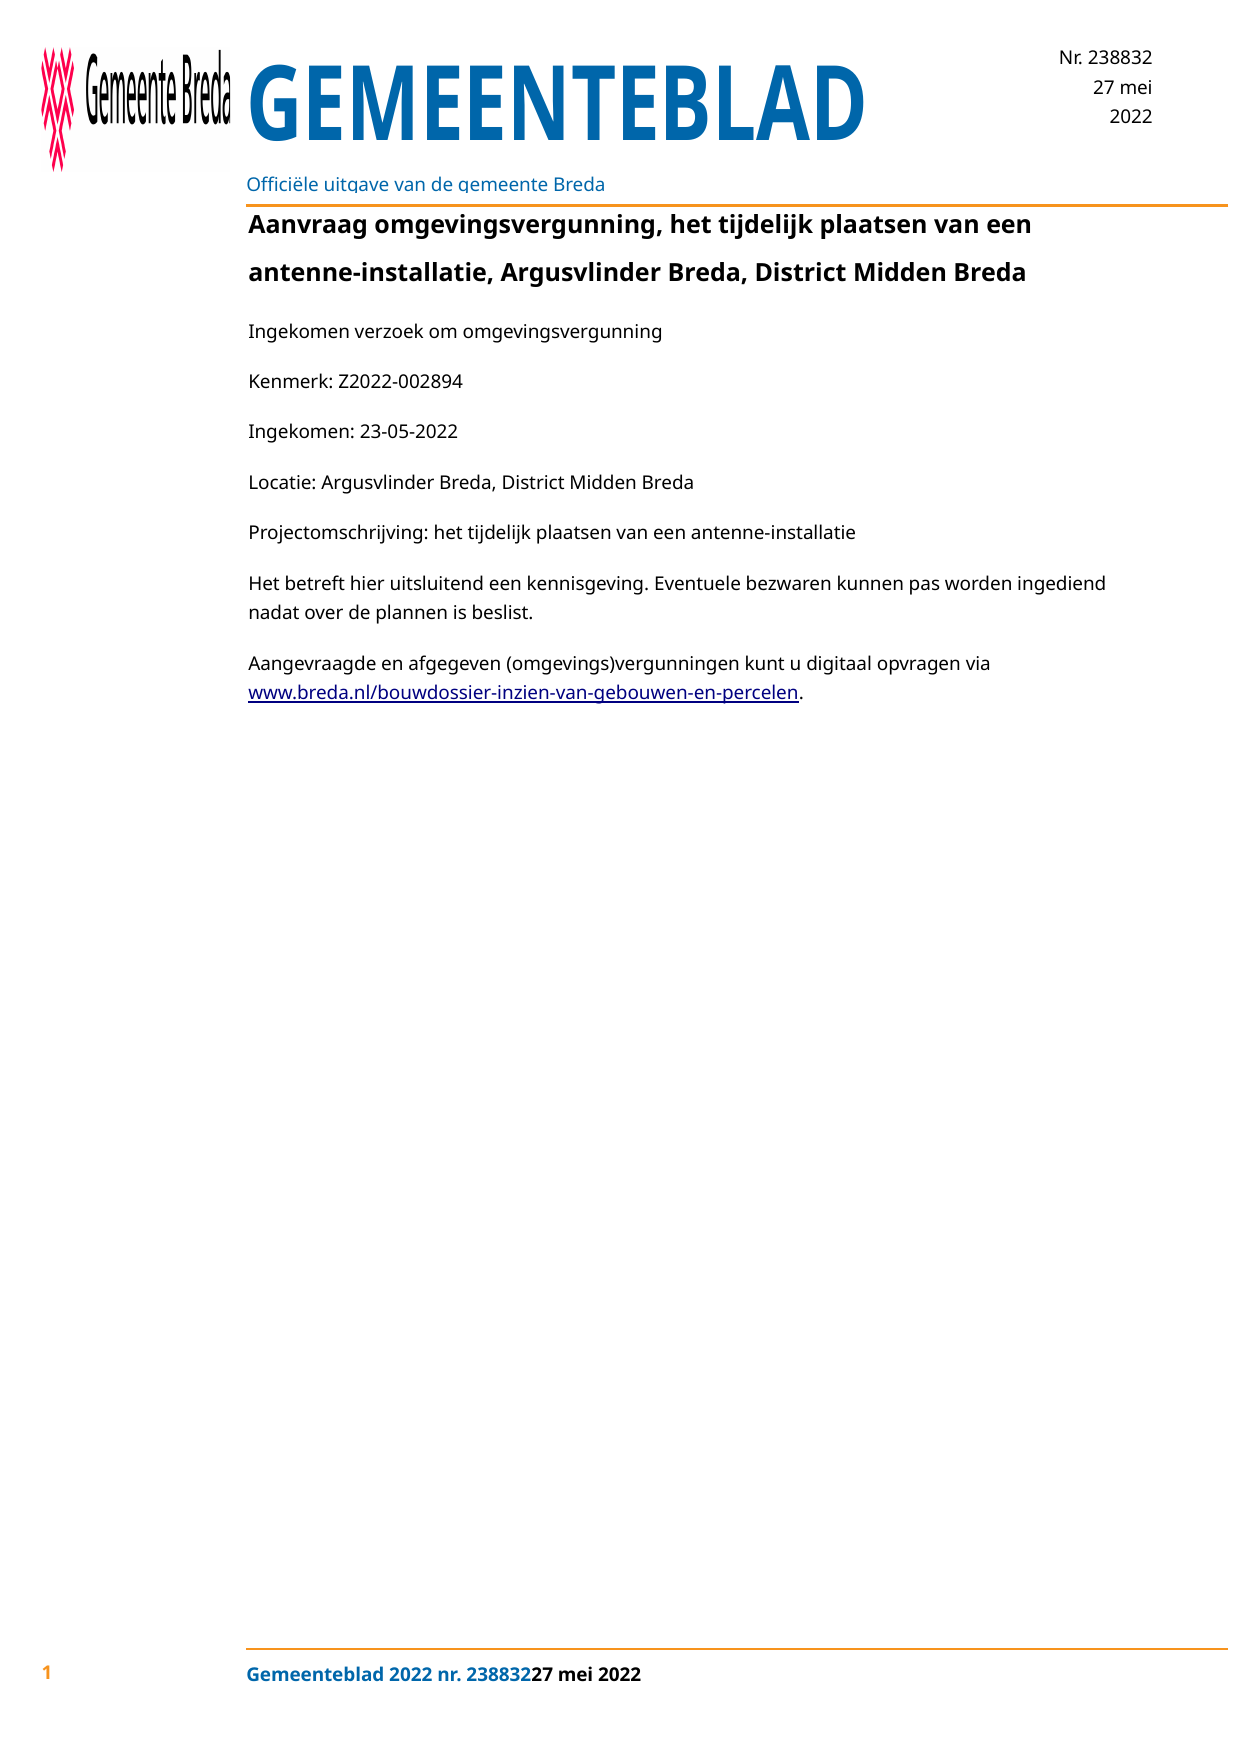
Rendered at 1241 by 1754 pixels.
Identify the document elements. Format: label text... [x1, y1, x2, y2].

text Aangevraagde en afgegeven (omgevings)vergunningen kunt u digitaal opvragen via www.breda.nl/bouwdossier-inzien-van-gebouwen-en-percelen. [248, 650, 1152, 705]
text Projectomschrijving: het tijdelijk plaatsen van een antenne-installatie [248, 519, 1152, 545]
picture [41, 47, 231, 172]
text Ingekomen verzoek om omgevingsvergunning [248, 318, 1152, 344]
text Aanvraag omgevingsvergunning, het tijdelijk plaatsen van een antenne-installatie, Argusvlinder Breda, District Midden Breda [248, 207, 1152, 288]
text Het betreft hier uitsluitend een kennisgeving. Eventuele bezwaren kunnen pas worden ingediend nadat over de plannen is beslist. [248, 570, 1152, 625]
text Kenmerk: Z2022-002894 [248, 368, 1152, 394]
text Ingekomen: 23-05-2022 [248, 419, 1152, 444]
text Locatie: Argusvlinder Breda, District Midden Breda [248, 469, 1152, 495]
